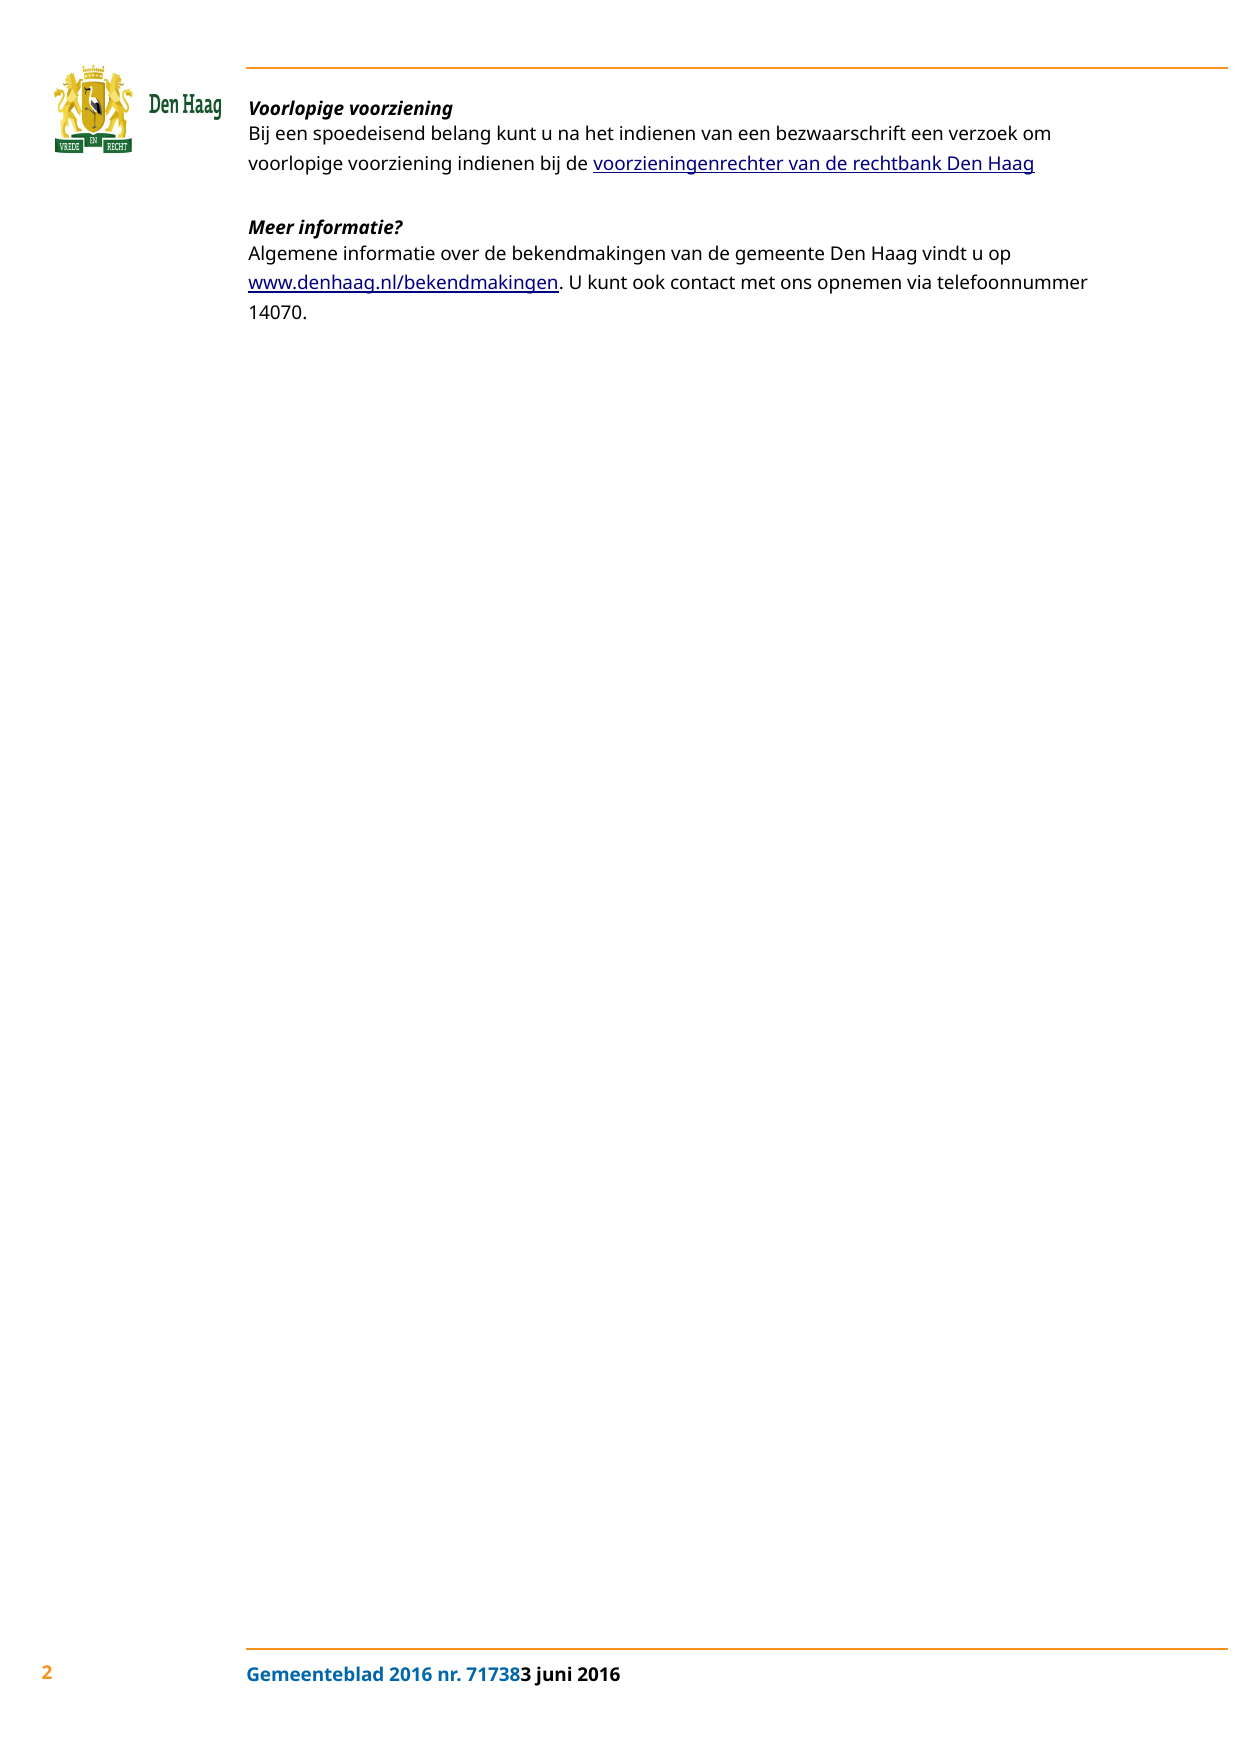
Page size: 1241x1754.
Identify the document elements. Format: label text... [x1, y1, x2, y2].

text Bij een spoedeisend belang kunt u na het indienen van een bezwaarschrift een verzoek om voorlopige voorziening indienen bij de voorzieningenrechter van de rechtbank Den Haag [248, 121, 1152, 176]
text Meer informatie? [248, 214, 1152, 240]
text Algemene informatie over de bekendmakingen van de gemeente Den Haag vindt u op www.denhaag.nl/bekendmakingen. U kunt ook contact met ons opnemen via telefoonnummer 14070. [248, 240, 1152, 325]
picture [41, 47, 231, 172]
text Voorlopige voorziening [248, 95, 1152, 121]
